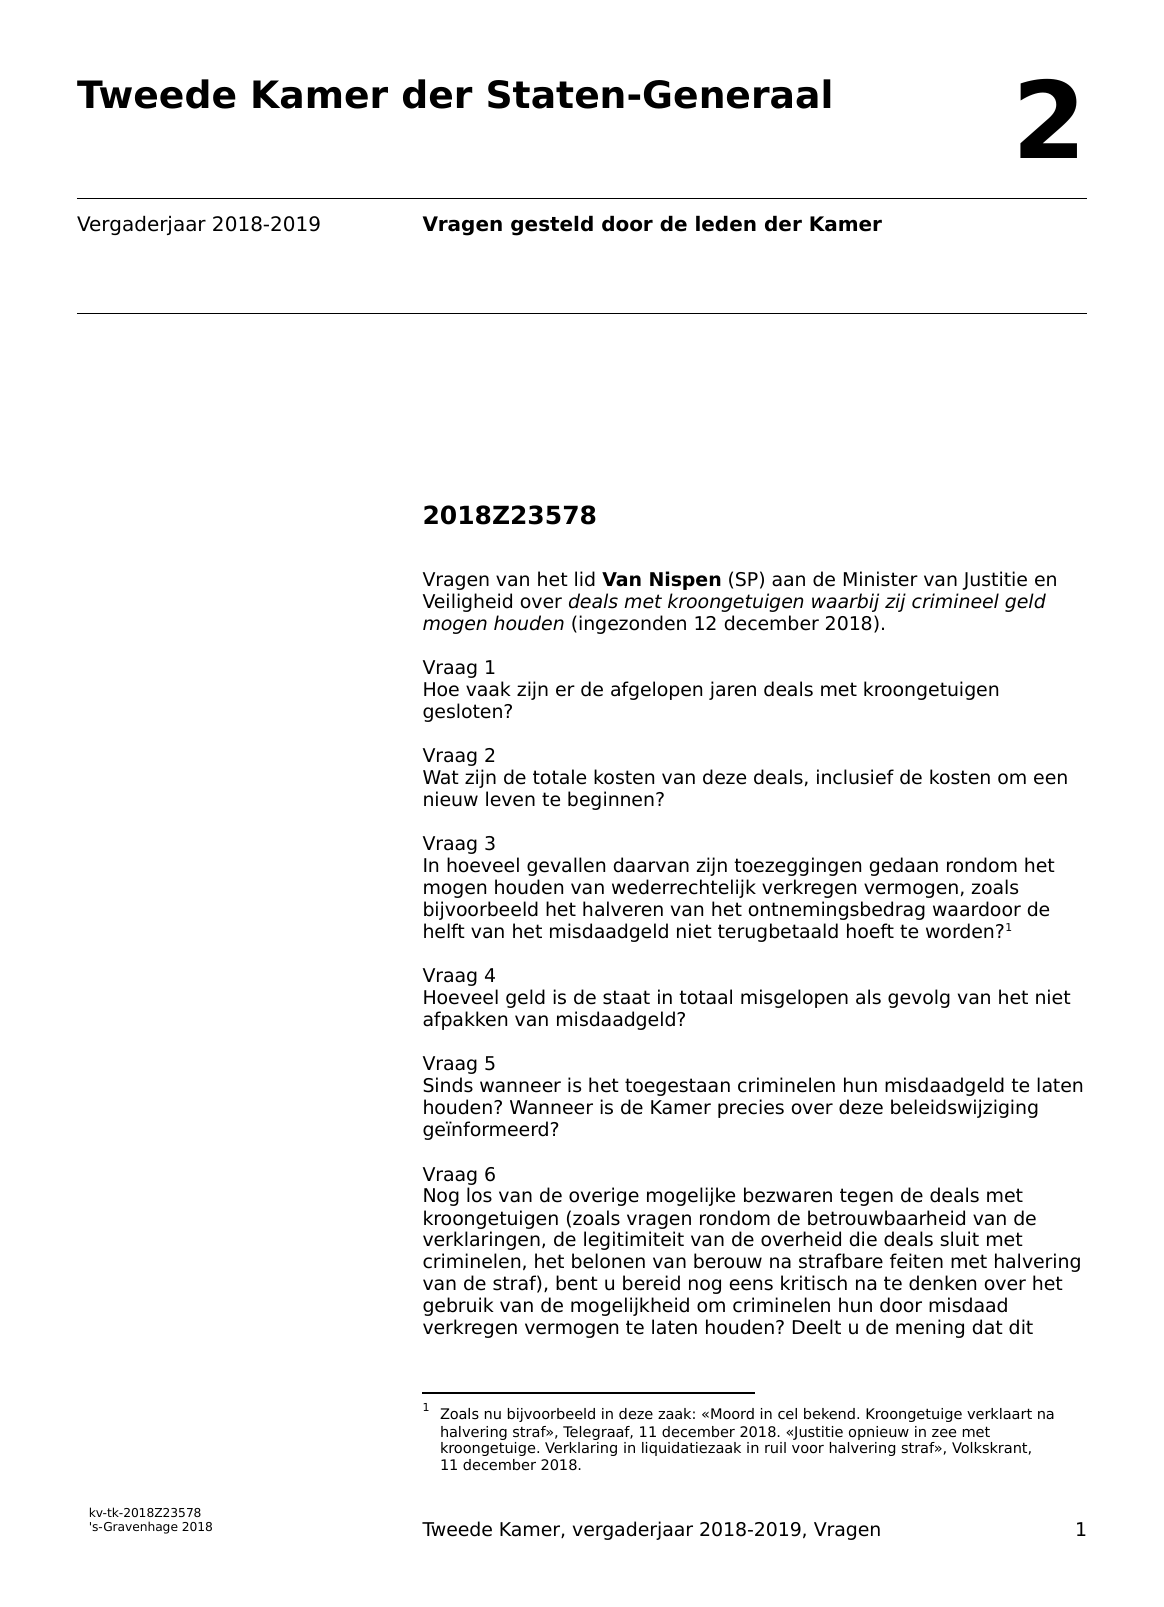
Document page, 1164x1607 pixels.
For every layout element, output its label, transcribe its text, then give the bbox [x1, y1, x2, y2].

table_cell Vragen gesteld door de leden der Kamer [422, 199, 1087, 313]
text Hoeveel geld is de staat in totaal misgelopen als gevolg van het niet afpakken van misdaadgeld? [422, 987, 1087, 1031]
text Vraag 3 [422, 833, 1087, 855]
text Sinds wanneer is het toegestaan criminelen hun misdaadgeld te laten houden? Wanneer is de Kamer precies over deze beleidswijziging geïnformeerd? [422, 1075, 1087, 1141]
text Nog los van de overige mogelijke bezwaren tegen de deals met kroongetuigen (zoals vragen rondom de betrouwbaarheid van de verklaringen, de legitimiteit van de overheid die deals sluit met criminelen, het belonen van berouw na strafbare feiten met halvering van de straf), bent u bereid nog eens kritisch na te denken over het gebruik van de mogelijkheid om criminelen hun door misdaad verkregen vermogen te laten houden? Deelt u de mening dat dit [422, 1185, 1087, 1339]
table_header 2 [886, 59, 1087, 198]
text 's-Gravenhage 2018 [88, 1520, 323, 1534]
text Hoe vaak zijn er de afgelopen jaren deals met kroongetuigen gesloten? [422, 679, 1087, 723]
text Vraag 2 [422, 745, 1087, 767]
text Vragen van het lid Van Nispen (SP) aan de Minister van Justitie en Veiligheid over deals met kroongetuigen waarbij zij crimineel geld mogen houden (ingezonden 12 december 2018). [422, 569, 1087, 635]
text Vraag 1 [422, 657, 1087, 679]
text Zoals nu bijvoorbeeld in deze zaak: «Moord in cel bekend. Kroongetuige verklaart na halvering straf», Telegraaf, 11 december 2018. «Justitie opnieuw in zee met kroongetuige. Verklaring in liquidatiezaak in ruil voor halvering straf», Volkskrant, 11 december 2018. [422, 1402, 1087, 1474]
text kv-tk-2018Z23578 [88, 1506, 323, 1520]
text Vraag 6 [422, 1163, 1087, 1185]
table_header Tweede Kamer der Staten-Generaal [77, 59, 886, 198]
text In hoeveel gevallen daarvan zijn toezeggingen gedaan rondom het mogen houden van wederrechtelijk verkregen vermogen, zoals bijvoorbeeld het halveren van het ontnemingsbedrag waardoor de helft van het misdaadgeld niet terugbetaald hoeft te worden? [422, 855, 1087, 943]
text Vraag 4 [422, 965, 1087, 987]
text Vraag 5 [422, 1053, 1087, 1075]
text 2018Z23578 [422, 501, 1087, 531]
text Wat zijn de totale kosten van deze deals, inclusief de kosten om een nieuw leven te beginnen? [422, 767, 1087, 811]
table_cell Vergaderjaar 2018-2019 [77, 199, 422, 313]
